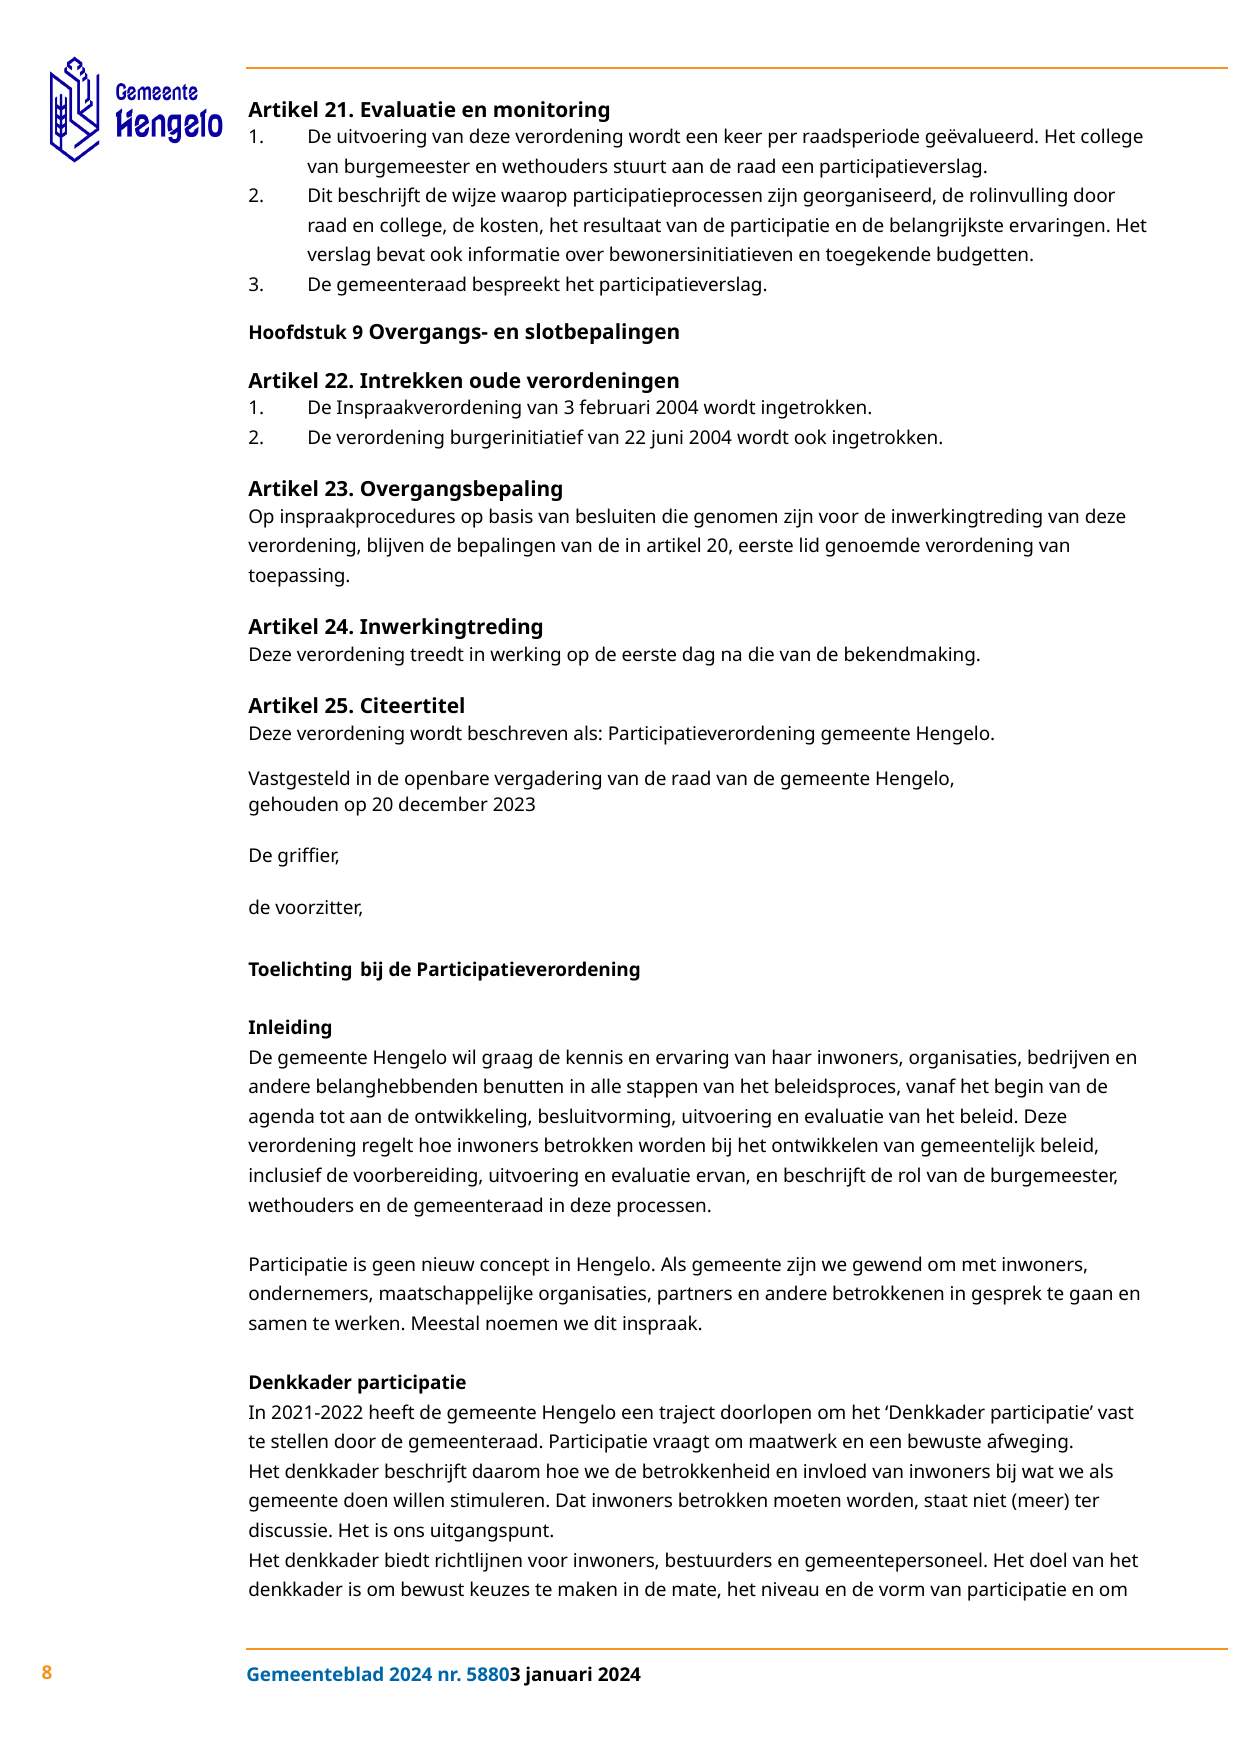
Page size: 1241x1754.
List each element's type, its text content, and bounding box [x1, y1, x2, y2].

list De uitvoering van deze verordening wordt een keer per raadsperiode geëvalueerd. Het college van burgemeester en wethouders stuurt aan de raad een participatieverslag. [248, 123, 1152, 178]
list De gemeenteraad bespreekt het participatieverslag. [248, 271, 1152, 297]
text de voorzitter, [248, 894, 1152, 920]
text Hoofdstuk 9 Overgangs- en slotbepalingen [248, 317, 1152, 345]
text Het denkkader beschrijft daarom hoe we de betrokkenheid en invloed van inwoners bij wat we als gemeente doen willen stimuleren. Dat inwoners betrokken moeten worden, staat niet (meer) ter discussie. Het is ons uitgangspunt. [248, 1458, 1152, 1543]
text Denkkader participatie [248, 1369, 1152, 1395]
text Op inspraakprocedures op basis van besluiten die genomen zijn voor de inwerkingtreding van deze verordening, blijven de bepalingen van de in artikel 20, eerste lid genoemde verordening van toepassing. [248, 503, 1152, 588]
text In 2021-2022 heeft de gemeente Hengelo een traject doorlopen om het ‘Denkkader participatie’ vast te stellen door de gemeenteraad. Participatie vraagt om maatwerk en een bewuste afweging. [248, 1399, 1152, 1454]
text Deze verordening wordt beschreven als: Participatieverordening gemeente Hengelo. [248, 720, 1152, 746]
text Artikel 22. Intrekken oude verordeningen [248, 366, 1152, 394]
text De griffier, [248, 843, 1152, 868]
text gehouden op 20 december 2023 [248, 791, 1152, 817]
picture [41, 47, 231, 172]
text Artikel 21. Evaluatie en monitoring [248, 95, 1152, 123]
list De verordening burgerinitiatief van 22 juni 2004 wordt ook ingetrokken. [248, 424, 1152, 450]
text Artikel 25. Citeertitel [248, 691, 1152, 720]
text Het denkkader biedt richtlijnen voor inwoners, bestuurders en gemeentepersoneel. Het doel van het denkkader is om bewust keuzes te maken in de mate, het niveau en de vorm van participatie en om [248, 1547, 1152, 1602]
text Inleiding [248, 1014, 1152, 1040]
text De gemeente Hengelo wil graag de kennis en ervaring van haar inwoners, organisaties, bedrijven en andere belanghebbenden benutten in alle stappen van het beleidsproces, vanaf het begin van de agenda tot aan de ontwikkeling, besluitvorming, uitvoering en evaluatie van het beleid. Deze verordening regelt hoe inwoners betrokken worden bij het ontwikkelen van gemeentelijk beleid, inclusief de voorbereiding, uitvoering en evaluatie ervan, en beschrijft de rol van de burgemeester, wethouders en de gemeenteraad in deze processen. [248, 1044, 1152, 1218]
text Deze verordening treedt in werking op de eerste dag na die van de bekendmaking. [248, 641, 1152, 667]
list De Inspraakverordening van 3 februari 2004 wordt ingetrokken. [248, 394, 1152, 420]
text Artikel 23. Overgangsbepaling [248, 474, 1152, 503]
text Toelichting bij de Participatieverordening [248, 946, 1152, 985]
text Participatie is geen nieuw concept in Hengelo. Als gemeente zijn we gewend om met inwoners, ondernemers, maatschappelijke organisaties, partners en andere betrokkenen in gesprek te gaan en samen te werken. Meestal noemen we dit inspraak. [248, 1251, 1152, 1336]
text Vastgesteld in de openbare vergadering van de raad van de gemeente Hengelo, [248, 765, 1152, 791]
list Dit beschrijft de wijze waarop participatieprocessen zijn georganiseerd, de rolinvulling door raad en college, de kosten, het resultaat van de participatie en de belangrijkste ervaringen. Het verslag bevat ook informatie over bewonersinitiatieven en toegekende budgetten. [248, 182, 1152, 267]
text Artikel 24. Inwerkingtreding [248, 612, 1152, 641]
